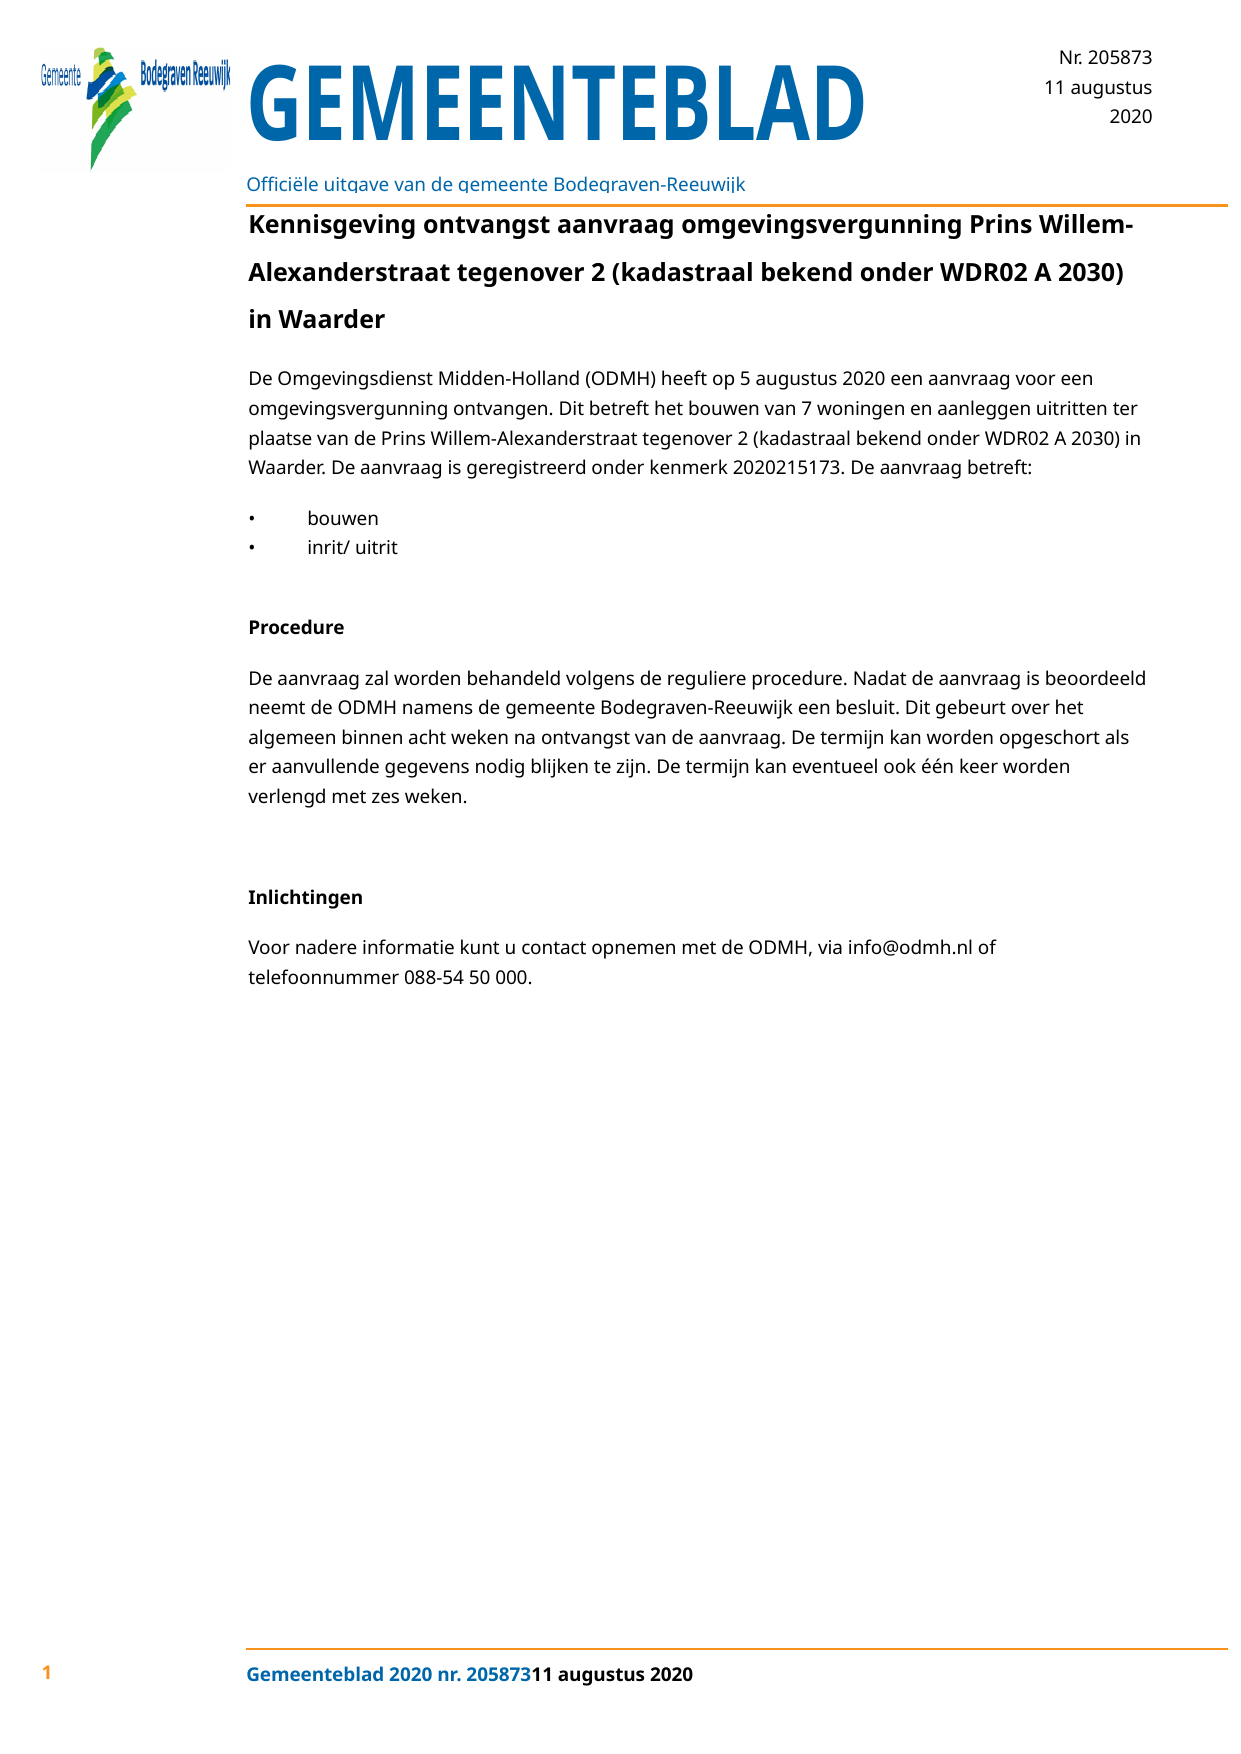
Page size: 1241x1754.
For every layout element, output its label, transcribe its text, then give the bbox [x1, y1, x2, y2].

text Kennisgeving ontvangst aanvraag omgevingsvergunning Prins Willem-Alexanderstraat tegenover 2 (kadastraal bekend onder WDR02 A 2030) in Waarder [248, 207, 1152, 336]
list bouwen [248, 505, 1152, 530]
text Procedure [248, 614, 1152, 640]
text De aanvraag zal worden behandeld volgens de reguliere procedure. Nadat de aanvraag is beoordeeld neemt de ODMH namens de gemeente Bodegraven-Reeuwijk een besluit. Dit gebeurt over het algemeen binnen acht weken na ontvangst van de aanvraag. De termijn kan worden opgeschort als er aanvullende gegevens nodig blijken te zijn. De termijn kan eventueel ook één keer worden verlengd met zes weken. [248, 665, 1152, 809]
text De Omgevingsdienst Midden-Holland (ODMH) heeft op 5 augustus 2020 een aanvraag voor een omgevingsvergunning ontvangen. Dit betreft het bouwen van 7 woningen en aanleggen uitritten ter plaatse van de Prins Willem-Alexanderstraat tegenover 2 (kadastraal bekend onder WDR02 A 2030) in Waarder. De aanvraag is geregistreerd onder kenmerk 2020215173. De aanvraag betreft: [248, 366, 1152, 480]
text Voor nadere informatie kunt u contact opnemen met de ODMH, via info@odmh.nl of telefoonnummer 088-54 50 000. [248, 934, 1152, 989]
text Inlichtingen [248, 884, 1152, 909]
list inrit/ uitrit [248, 534, 1152, 560]
picture [41, 47, 231, 172]
